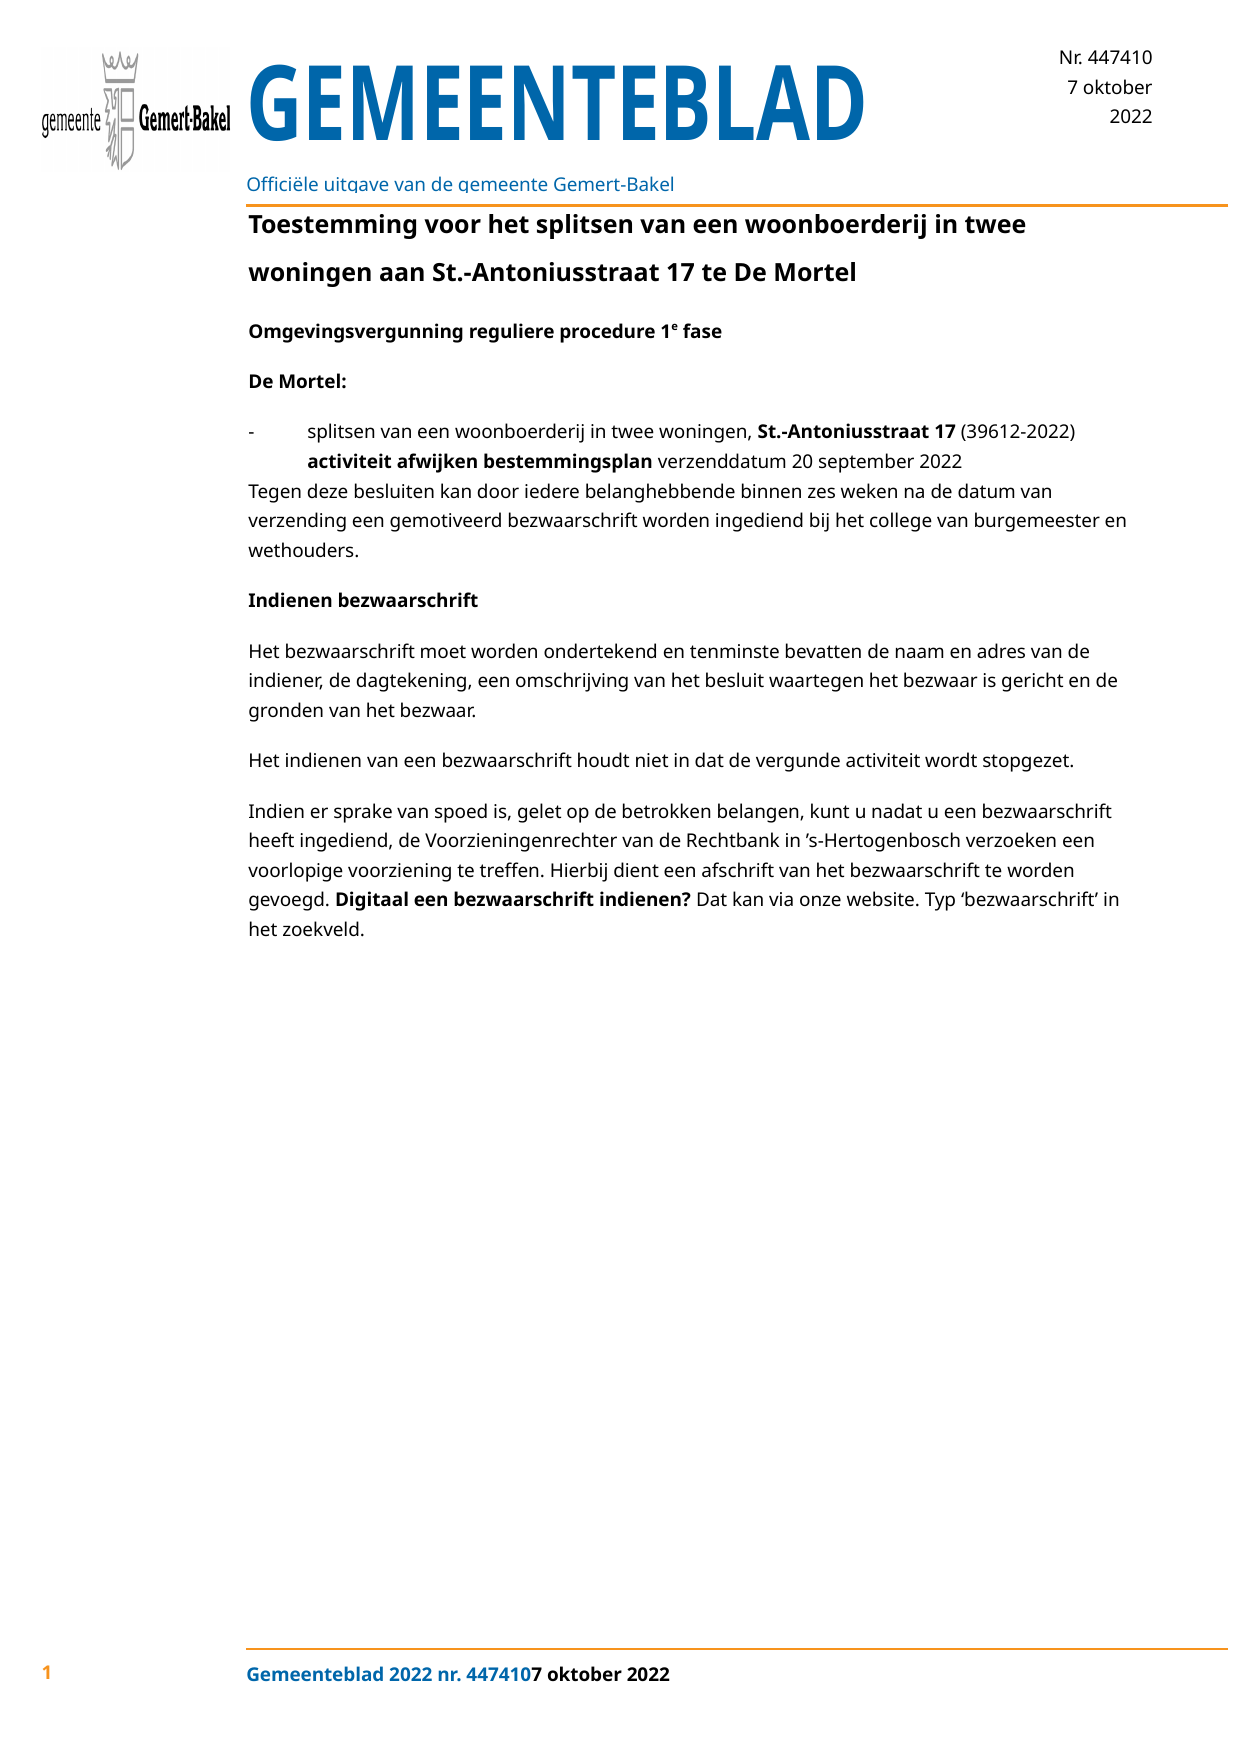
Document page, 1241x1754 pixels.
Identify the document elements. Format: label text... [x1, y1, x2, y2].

text Het bezwaarschrift moet worden ondertekend en tenminste bevatten de naam en adres van de indiener, de dagtekening, een omschrijving van het besluit waartegen het bezwaar is gericht en de gronden van het bezwaar. [248, 638, 1152, 723]
picture [41, 47, 231, 172]
text De Mortel: [248, 368, 1152, 394]
text Toestemming voor het splitsen van een woonboerderij in twee woningen aan St.-Antoniusstraat 17 te De Mortel [248, 207, 1152, 288]
text Indien er sprake van spoed is, gelet op de betrokken belangen, kunt u nadat u een bezwaarschrift heeft ingediend, de Voorzieningenrechter van de Rechtbank in ’s-Hertogenbosch verzoeken een voorlopige voorziening te treffen. Hierbij dient een afschrift van het bezwaarschrift te worden gevoegd. Digitaal een bezwaarschrift indienen? Dat kan via onze website. Typ ‘bezwaarschrift’ in het zoekveld. [248, 798, 1152, 942]
text Indienen bezwaarschrift [248, 587, 1152, 613]
list splitsen van een woonboerderij in twee woningen, St.-Antoniusstraat 17 (39612-2022) activiteit afwijken bestemmingsplan verzenddatum 20 september 2022 [248, 419, 1152, 474]
text Het indienen van een bezwaarschrift houdt niet in dat de vergunde activiteit wordt stopgezet. [248, 747, 1152, 773]
text Tegen deze besluiten kan door iedere belanghebbende binnen zes weken na de datum van verzending een gemotiveerd bezwaarschrift worden ingediend bij het college van burgemeester en wethouders. [248, 478, 1152, 563]
text Omgevingsvergunning reguliere procedure 1e fase [248, 318, 1152, 344]
